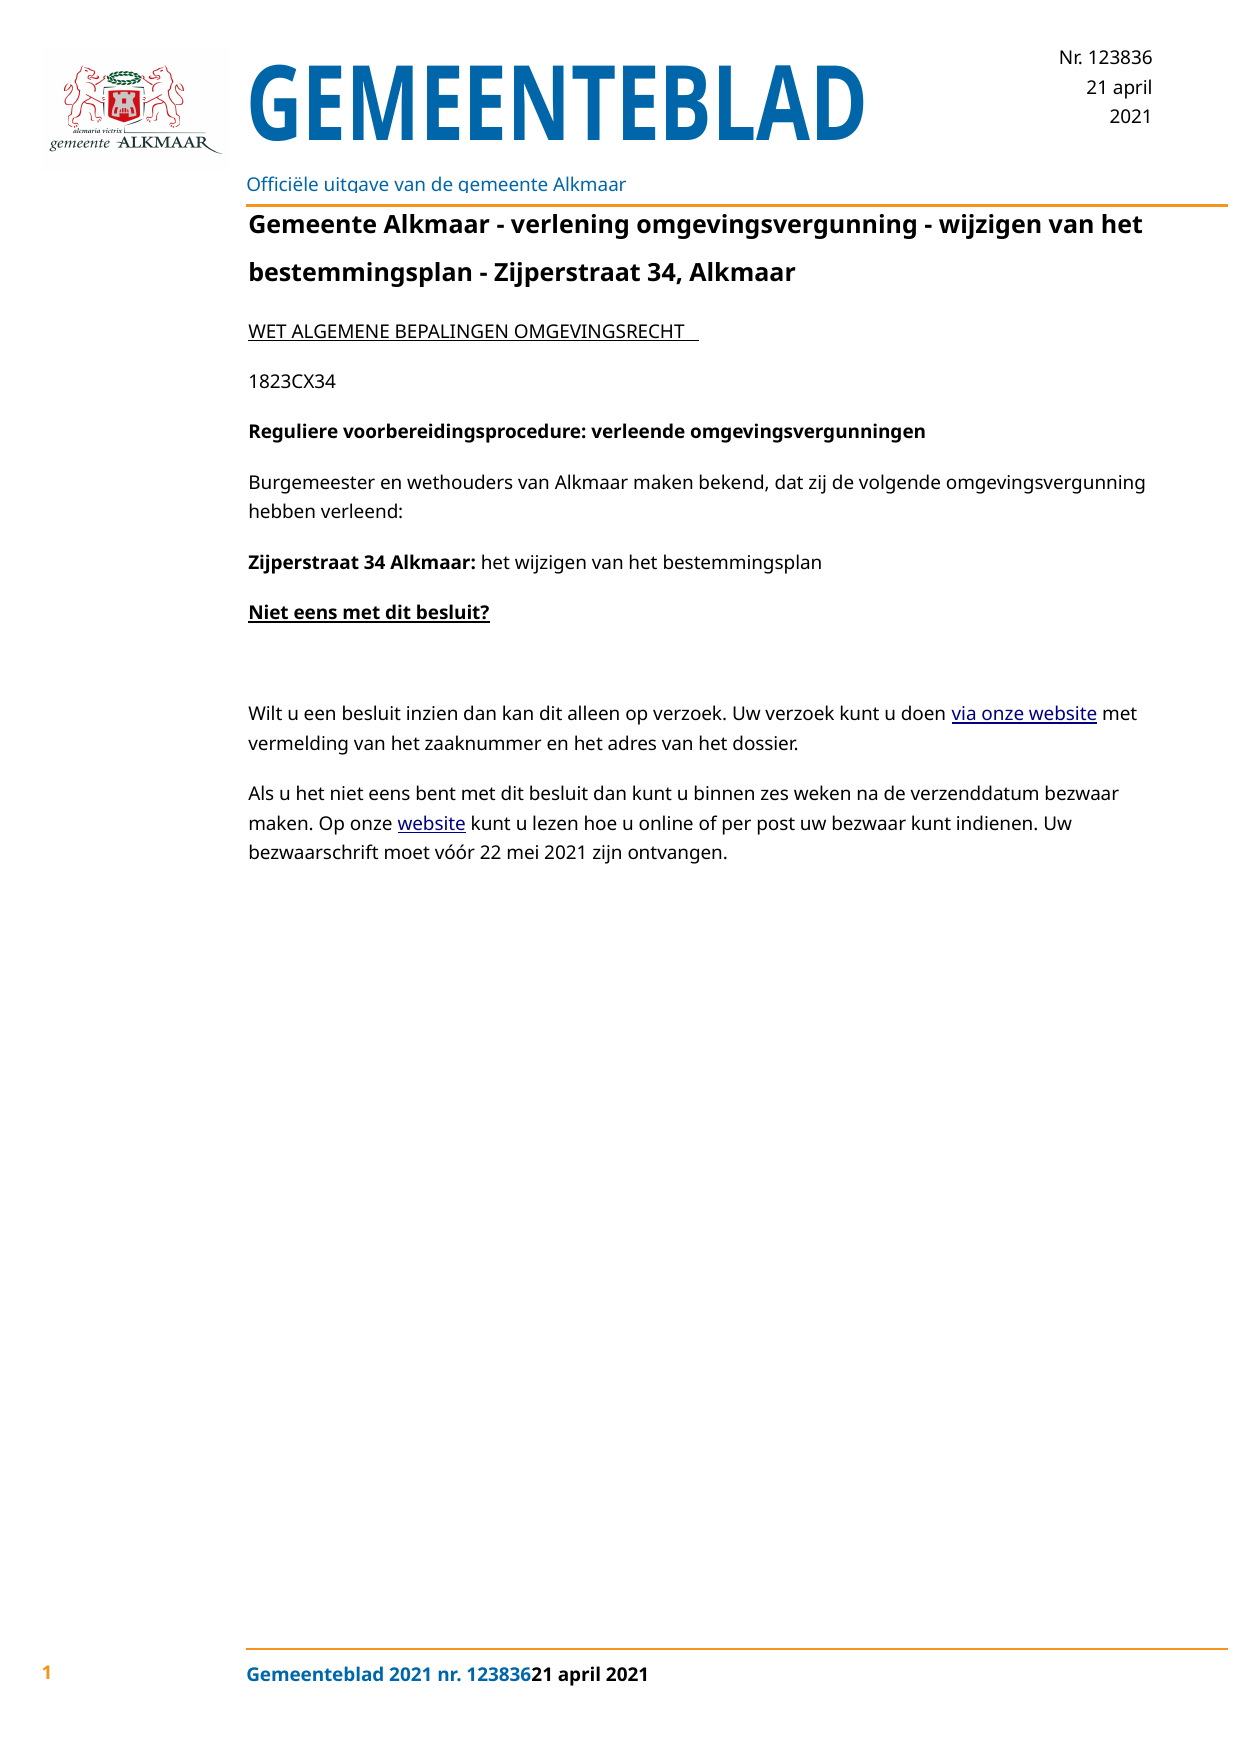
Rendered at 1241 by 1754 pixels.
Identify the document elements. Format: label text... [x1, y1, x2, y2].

picture [41, 47, 231, 172]
text Reguliere voorbereidingsprocedure: verleende omgevingsvergunningen [248, 419, 1152, 444]
text Gemeente Alkmaar - verlening omgevingsvergunning - wijzigen van het bestemmingsplan - Zijperstraat 34, Alkmaar [248, 207, 1152, 288]
text Zijperstraat 34 Alkmaar: het wijzigen van het bestemmingsplan [248, 549, 1152, 575]
text Niet eens met dit besluit? [248, 599, 1152, 625]
text 1823CX34 [248, 368, 1152, 394]
text Als u het niet eens bent met dit besluit dan kunt u binnen zes weken na de verzenddatum bezwaar maken. Op onze website kunt u lezen hoe u online of per post uw bezwaar kunt indienen. Uw bezwaarschrift moet vóór 22 mei 2021 zijn ontvangen. [248, 780, 1152, 865]
text Wilt u een besluit inzien dan kan dit alleen op verzoek. Uw verzoek kunt u doen via onze website met vermelding van het zaaknummer en het adres van het dossier. [248, 700, 1152, 756]
text WET ALGEMENE BEPALINGEN OMGEVINGSRECHT [248, 318, 1152, 344]
text Burgemeester en wethouders van Alkmaar maken bekend, dat zij de volgende omgevingsvergunning hebben verleend: [248, 469, 1152, 524]
